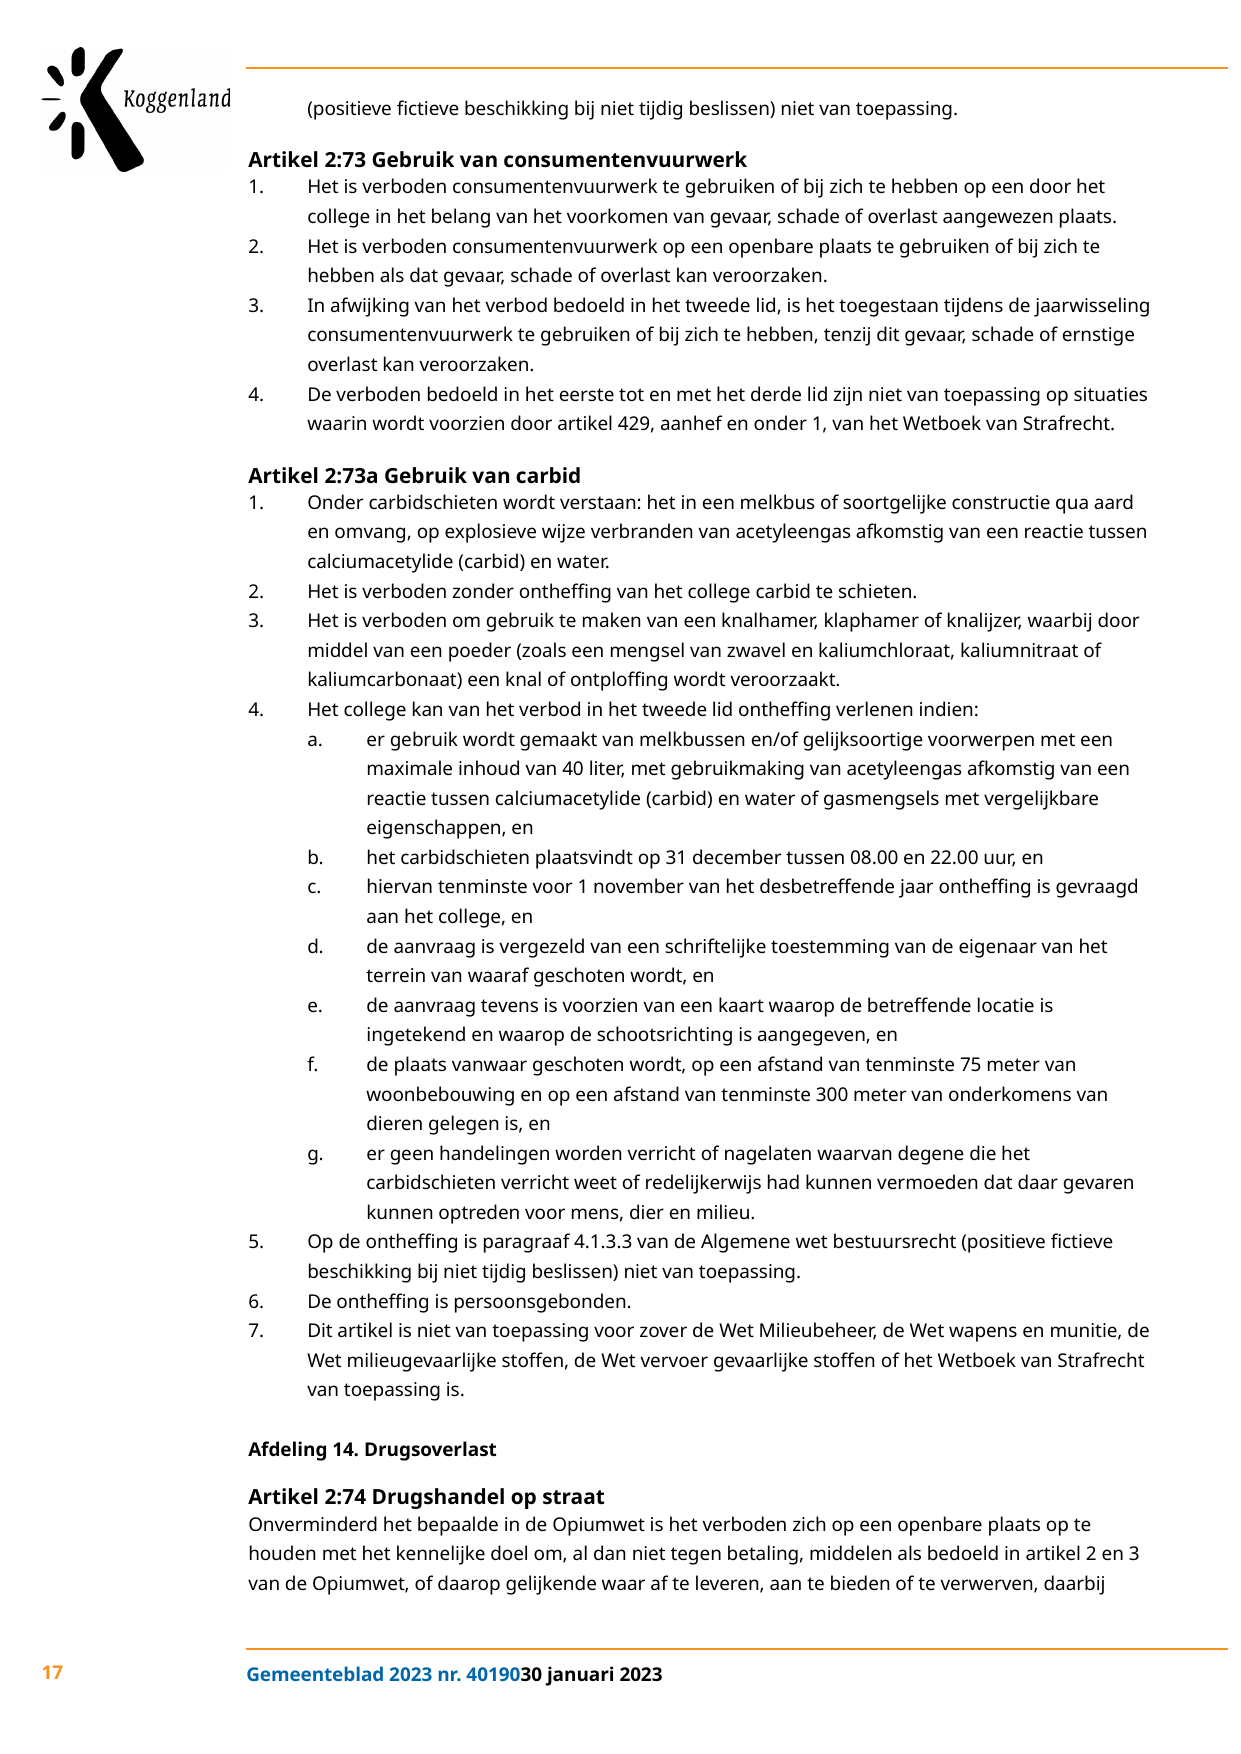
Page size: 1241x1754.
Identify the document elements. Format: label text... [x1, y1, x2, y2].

list Het college kan van het verbod in het tweede lid ontheffing verlenen indien: [248, 696, 1152, 722]
list Het is verboden om gebruik te maken van een knalhamer, klaphamer of knalijzer, waarbij door middel van een poeder (zoals een mengsel van zwavel en kaliumchloraat, kaliumnitraat of kaliumcarbonaat) een knal of ontploffing wordt veroorzaakt. [248, 607, 1152, 692]
list Onder carbidschieten wordt verstaan: het in een melkbus of soortgelijke constructie qua aard en omvang, op explosieve wijze verbranden van acetyleengas afkomstig van een reactie tussen calciumacetylide (carbid) en water. [248, 489, 1152, 574]
list De ontheffing is persoonsgebonden. [248, 1288, 1152, 1314]
text Artikel 2:74 Drugshandel op straat [248, 1482, 1152, 1511]
list Op de ontheffing is paragraaf 4.1.3.3 van de Algemene wet bestuursrecht (positieve fictieve beschikking bij niet tijdig beslissen) niet van toepassing. [248, 1229, 1152, 1284]
list In afwijking van het verbod bedoeld in het tweede lid, is het toegestaan tijdens de jaarwisseling consumentenvuurwerk te gebruiken of bij zich te hebben, tenzij dit gevaar, schade of ernstige overlast kan veroorzaken. [248, 292, 1152, 377]
list (positieve fictieve beschikking bij niet tijdig beslissen) niet van toepassing. [248, 95, 1152, 121]
list de plaats vanwaar geschoten wordt, op een afstand van tenminste 75 meter van woonbebouwing en op een afstand van tenminste 300 meter van onderkomens van dieren gelegen is, en [307, 1051, 1152, 1136]
list De verboden bedoeld in het eerste tot en met het derde lid zijn niet van toepassing op situaties waarin wordt voorzien door artikel 429, aanhef en onder 1, van het Wetboek van Strafrecht. [248, 381, 1152, 436]
list Het is verboden zonder ontheffing van het college carbid te schieten. [248, 578, 1152, 604]
list de aanvraag tevens is voorzien van een kaart waarop de betreffende locatie is ingetekend en waarop de schootsrichting is aangegeven, en [307, 992, 1152, 1047]
list hiervan tenminste voor 1 november van het desbetreffende jaar ontheffing is gevraagd aan het college, en [307, 874, 1152, 929]
list de aanvraag is vergezeld van een schriftelijke toestemming van de eigenaar van het terrein van waaraf geschoten wordt, en [307, 933, 1152, 988]
list er gebruik wordt gemaakt van melkbussen en/of gelijksoortige voorwerpen met een maximale inhoud van 40 liter, met gebruikmaking van acetyleengas afkomstig van een reactie tussen calciumacetylide (carbid) en water of gasmengsels met vergelijkbare eigenschappen, en [307, 726, 1152, 840]
list het carbidschieten plaatsvindt op 31 december tussen 08.00 en 22.00 uur, en [307, 844, 1152, 870]
text Artikel 2:73a Gebruik van carbid [248, 461, 1152, 489]
text Afdeling 14. Drugsoverlast [248, 1436, 1152, 1462]
list Het is verboden consumentenvuurwerk op een openbare plaats te gebruiken of bij zich te hebben als dat gevaar, schade of overlast kan veroorzaken. [248, 233, 1152, 288]
text Onverminderd het bepaalde in de Opiumwet is het verboden zich op een openbare plaats op te houden met het kennelijke doel om, al dan niet tegen betaling, middelen als bedoeld in artikel 2 en 3 van de Opiumwet, of daarop gelijkende waar af te leveren, aan te bieden of te verwerven, daarbij [248, 1511, 1152, 1596]
list er geen handelingen worden verricht of nagelaten waarvan degene die het carbidschieten verricht weet of redelijkerwijs had kunnen vermoeden dat daar gevaren kunnen optreden voor mens, dier en milieu. [307, 1140, 1152, 1225]
list Dit artikel is niet van toepassing voor zover de Wet Milieubeheer, de Wet wapens en munitie, de Wet milieugevaarlijke stoffen, de Wet vervoer gevaarlijke stoffen of het Wetboek van Strafrecht van toepassing is. [248, 1317, 1152, 1402]
picture [41, 47, 231, 172]
text Artikel 2:73 Gebruik van consumentenvuurwerk [248, 145, 1152, 174]
list Het is verboden consumentenvuurwerk te gebruiken of bij zich te hebben op een door het college in het belang van het voorkomen van gevaar, schade of overlast aangewezen plaats. [248, 174, 1152, 229]
